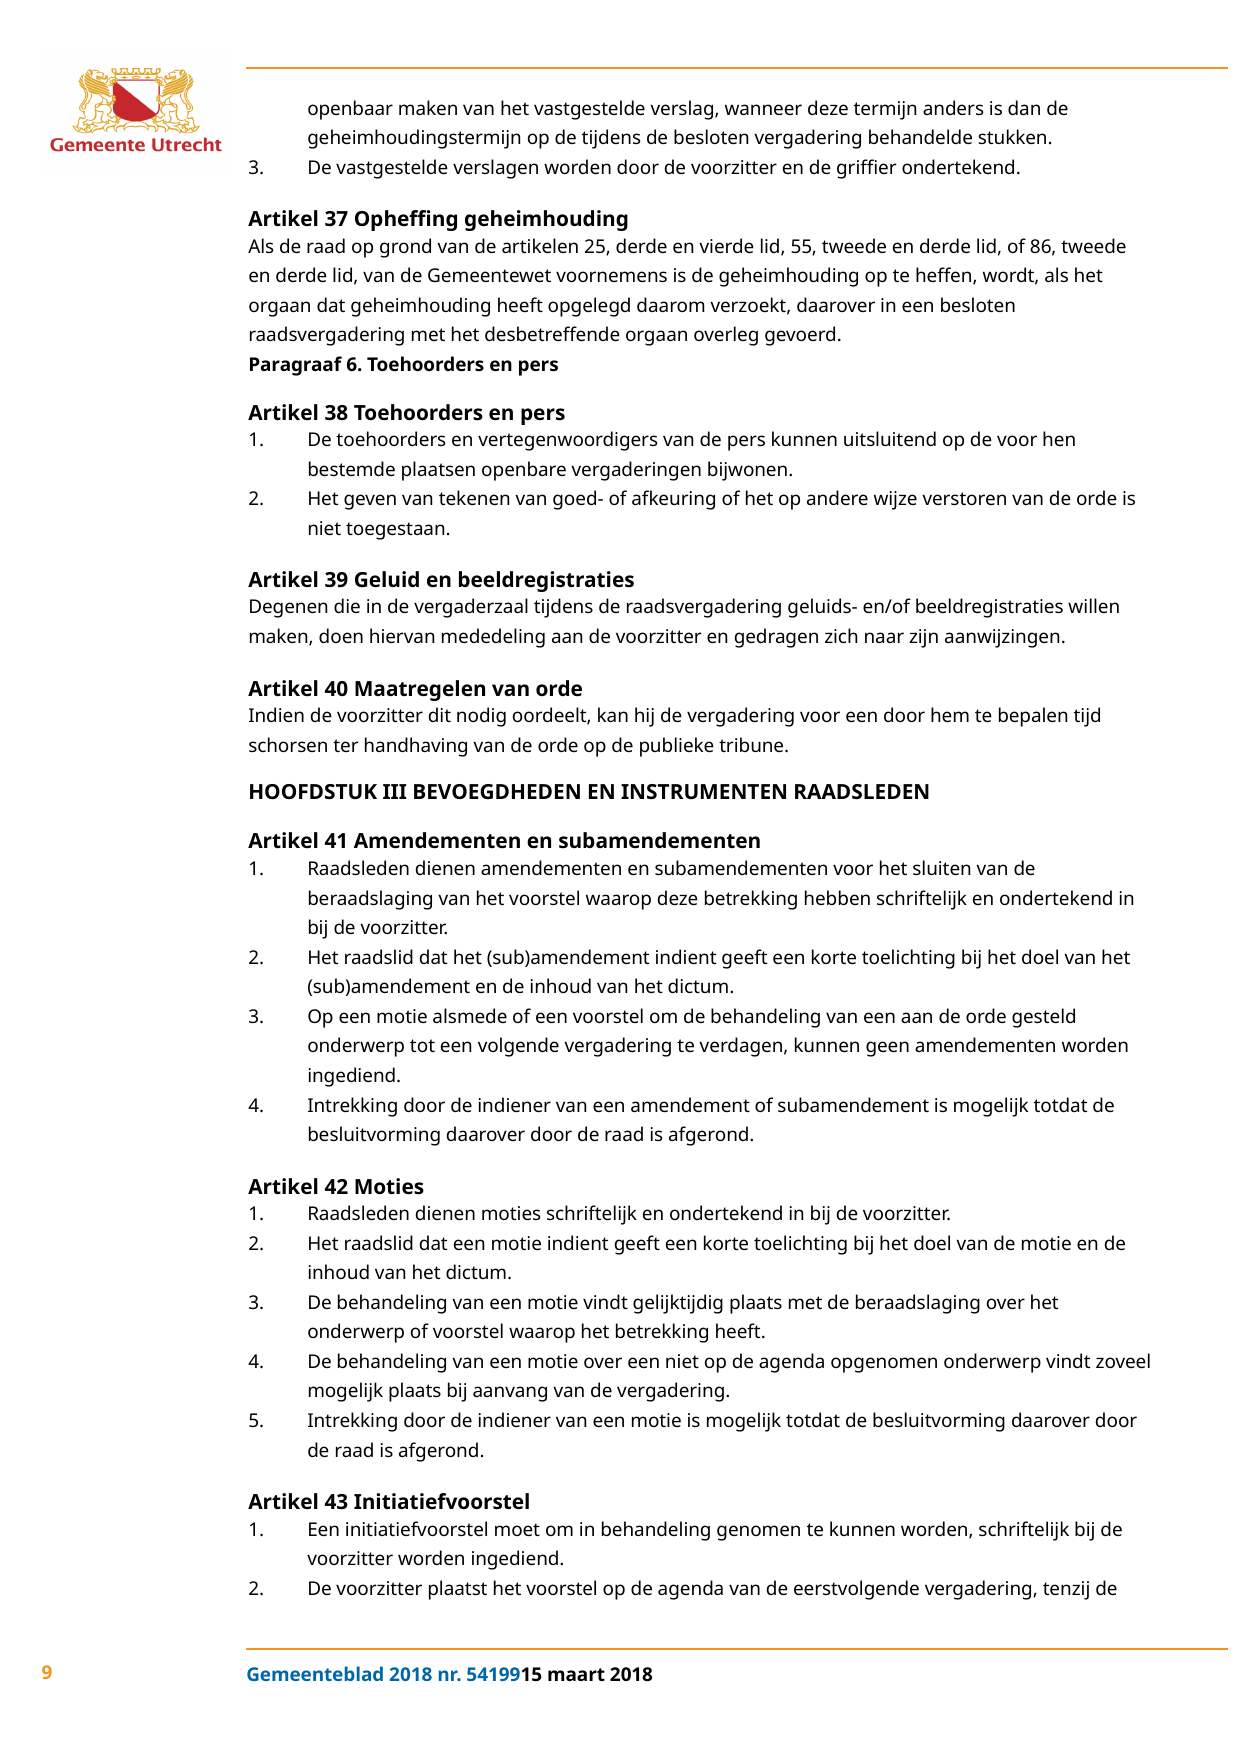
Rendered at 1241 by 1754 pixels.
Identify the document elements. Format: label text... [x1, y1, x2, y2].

list Raadsleden dienen amendementen en subamendementen voor het sluiten van de beraadslaging van het voorstel waarop deze betrekking hebben schriftelijk en ondertekend in bij de voorzitter. [248, 855, 1152, 940]
text Degenen die in de vergaderzaal tijdens de raadsvergadering geluids- en/of beeldregistraties willen maken, doen hiervan mededeling aan de voorzitter en gedragen zich naar zijn aanwijzingen. [248, 594, 1152, 649]
list Het raadslid dat een motie indient geeft een korte toelichting bij het doel van de motie en de inhoud van het dictum. [248, 1230, 1152, 1285]
list Een initiatiefvoorstel moet om in behandeling genomen te kunnen worden, schriftelijk bij de voorzitter worden ingediend. [248, 1516, 1152, 1571]
list Het geven van tekenen van goed- of afkeuring of het op andere wijze verstoren van de orde is niet toegestaan. [248, 485, 1152, 541]
list Intrekking door de indiener van een amendement of subamendement is mogelijk totdat de besluitvorming daarover door de raad is afgerond. [248, 1092, 1152, 1147]
text Indien de voorzitter dit nodig oordeelt, kan hij de vergadering voor een door hem te bepalen tijd schorsen ter handhaving van de orde op de publieke tribune. [248, 702, 1152, 757]
list De voorzitter plaatst het voorstel op de agenda van de eerstvolgende vergadering, tenzij de [248, 1575, 1152, 1601]
list Het raadslid dat het (sub)amendement indient geeft een korte toelichting bij het doel van het (sub)amendement en de inhoud van het dictum. [248, 944, 1152, 999]
text HOOFDSTUK III BEVOEGDHEDEN EN INSTRUMENTEN RAADSLEDEN [248, 777, 1152, 806]
list Raadsleden dienen moties schriftelijk en ondertekend in bij de voorzitter. [248, 1200, 1152, 1226]
text Paragraaf 6. Toehoorders en pers [248, 351, 1152, 377]
list De vastgestelde verslagen worden door de voorzitter en de griffier ondertekend. [248, 154, 1152, 180]
text Artikel 38 Toehoorders en pers [248, 398, 1152, 426]
list De behandeling van een motie over een niet op de agenda opgenomen onderwerp vindt zoveel mogelijk plaats bij aanvang van de vergadering. [248, 1348, 1152, 1403]
text Artikel 37 Opheffing geheimhouding [248, 204, 1152, 233]
text Als de raad op grond van de artikelen 25, derde en vierde lid, 55, tweede en derde lid, of 86, tweede en derde lid, van de Gemeentewet voornemens is de geheimhouding op te heffen, wordt, als het orgaan dat geheimhouding heeft opgelegd daarom verzoekt, daarover in een besloten raadsvergadering met het desbetreffende orgaan overleg gevoerd. [248, 233, 1152, 347]
list De toehoorders en vertegenwoordigers van de pers kunnen uitsluitend op de voor hen bestemde plaatsen openbare vergaderingen bijwonen. [248, 426, 1152, 481]
list openbaar maken van het vastgestelde verslag, wanneer deze termijn anders is dan de geheimhoudingstermijn op de tijdens de besloten vergadering behandelde stukken. [248, 95, 1152, 150]
list De behandeling van een motie vindt gelijktijdig plaats met de beraadslaging over het onderwerp of voorstel waarop het betrekking heeft. [248, 1289, 1152, 1344]
text Artikel 42 Moties [248, 1172, 1152, 1200]
text Artikel 43 Initiatiefvoorstel [248, 1487, 1152, 1516]
picture [41, 47, 231, 172]
text Artikel 40 Maatregelen van orde [248, 674, 1152, 702]
text Artikel 39 Geluid en beeldregistraties [248, 565, 1152, 594]
list Intrekking door de indiener van een motie is mogelijk totdat de besluitvorming daarover door de raad is afgerond. [248, 1407, 1152, 1463]
list Op een motie alsmede of een voorstel om de behandeling van een aan de orde gesteld onderwerp tot een volgende vergadering te verdagen, kunnen geen amendementen worden ingediend. [248, 1003, 1152, 1088]
text Artikel 41 Amendementen en subamendementen [248, 827, 1152, 855]
